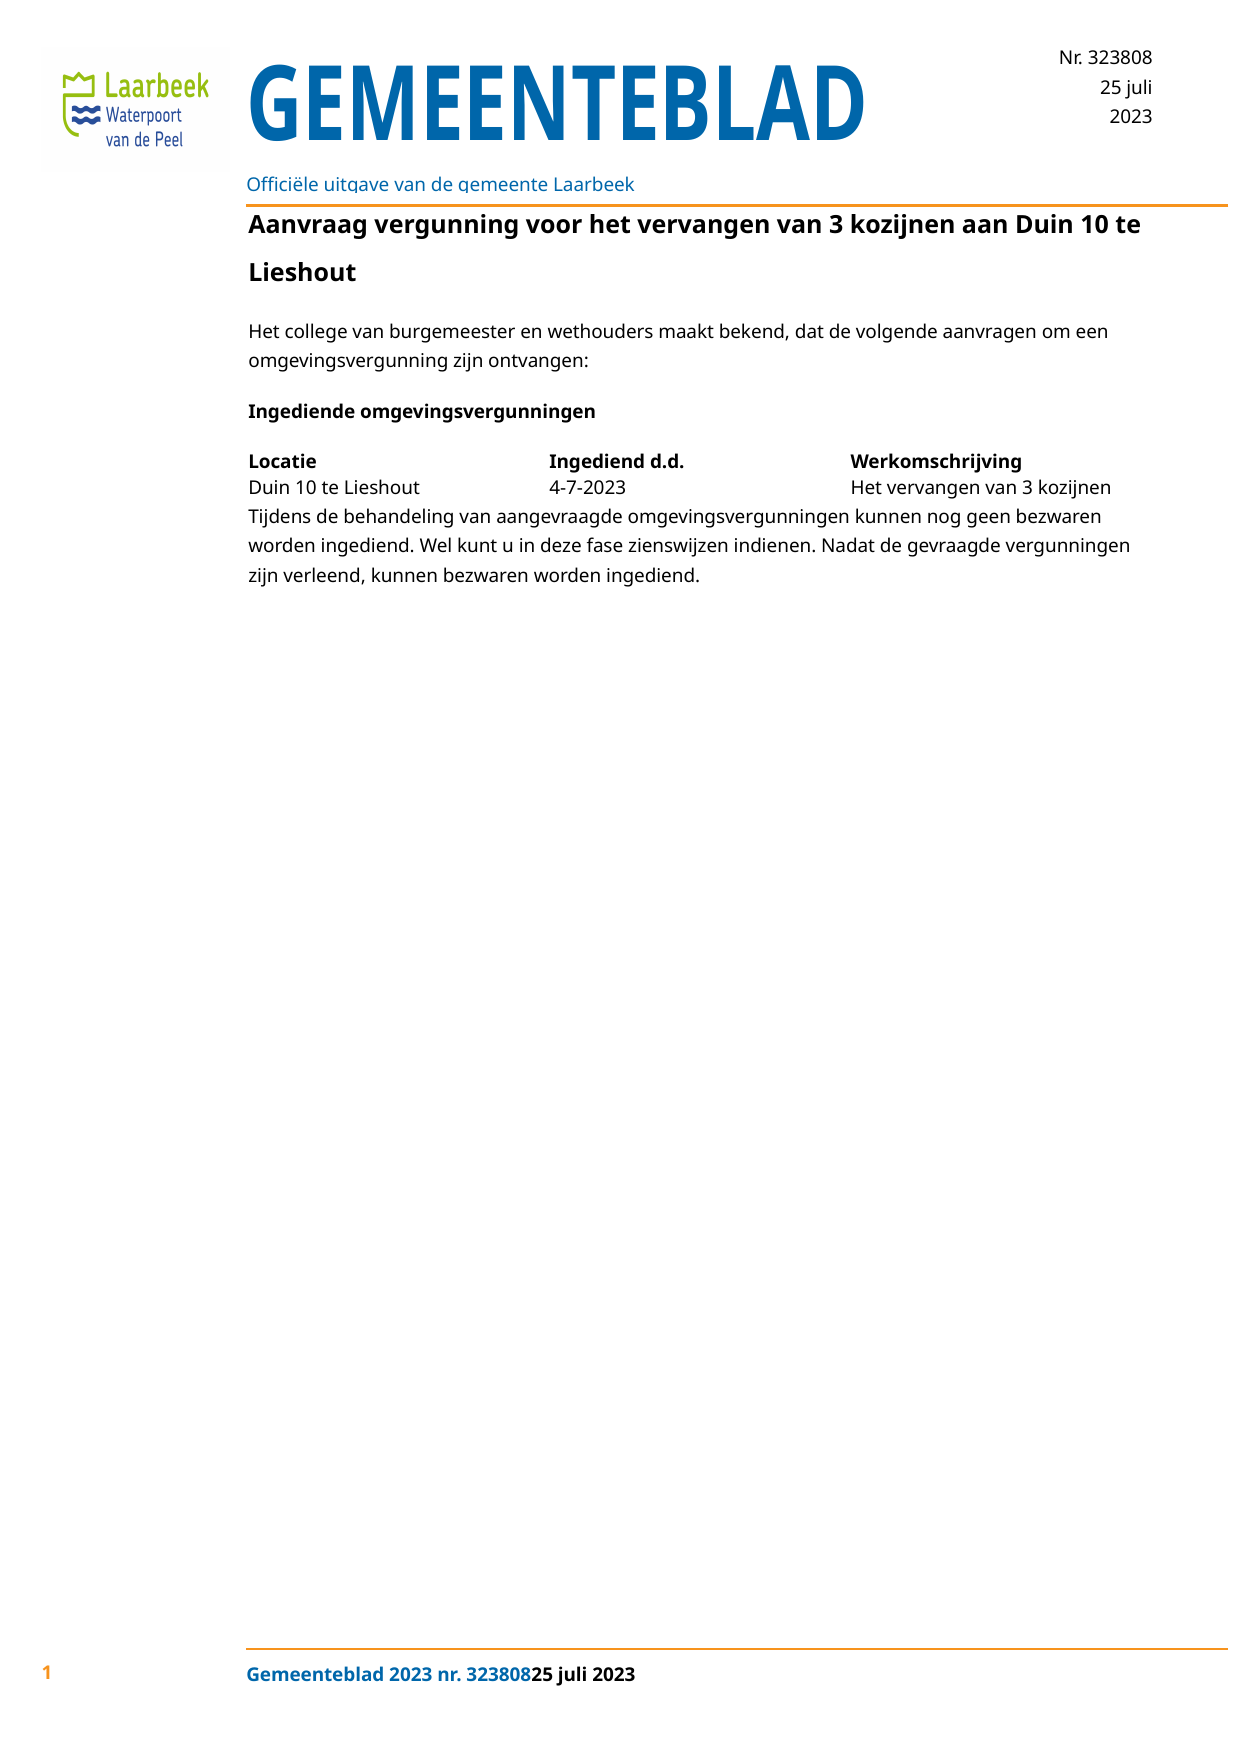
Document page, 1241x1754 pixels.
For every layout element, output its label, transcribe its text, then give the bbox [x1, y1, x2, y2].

table_header Ingediend d.d. [549, 449, 850, 474]
text Tijdens de behandeling van aangevraagde omgevingsvergunningen kunnen nog geen bezwaren worden ingediend. Wel kunt u in deze fase zienswijzen indienen. Nadat de gevraagde vergunningen zijn verleend, kunnen bezwaren worden ingediend. [248, 503, 1152, 588]
table_cell Duin 10 te Lieshout [248, 474, 549, 500]
text Het college van burgemeester en wethouders maakt bekend, dat de volgende aanvragen om een omgevingsvergunning zijn ontvangen: [248, 318, 1152, 373]
table_cell Het vervangen van 3 kozijnen [850, 474, 1152, 500]
table_cell 4-7-2023 [549, 474, 850, 500]
table_header Locatie [248, 449, 549, 474]
table_header Werkomschrijving [850, 449, 1152, 474]
picture [41, 47, 231, 172]
text Aanvraag vergunning voor het vervangen van 3 kozijnen aan Duin 10 te Lieshout [248, 207, 1152, 288]
text Ingediende omgevingsvergunningen [248, 398, 1152, 424]
